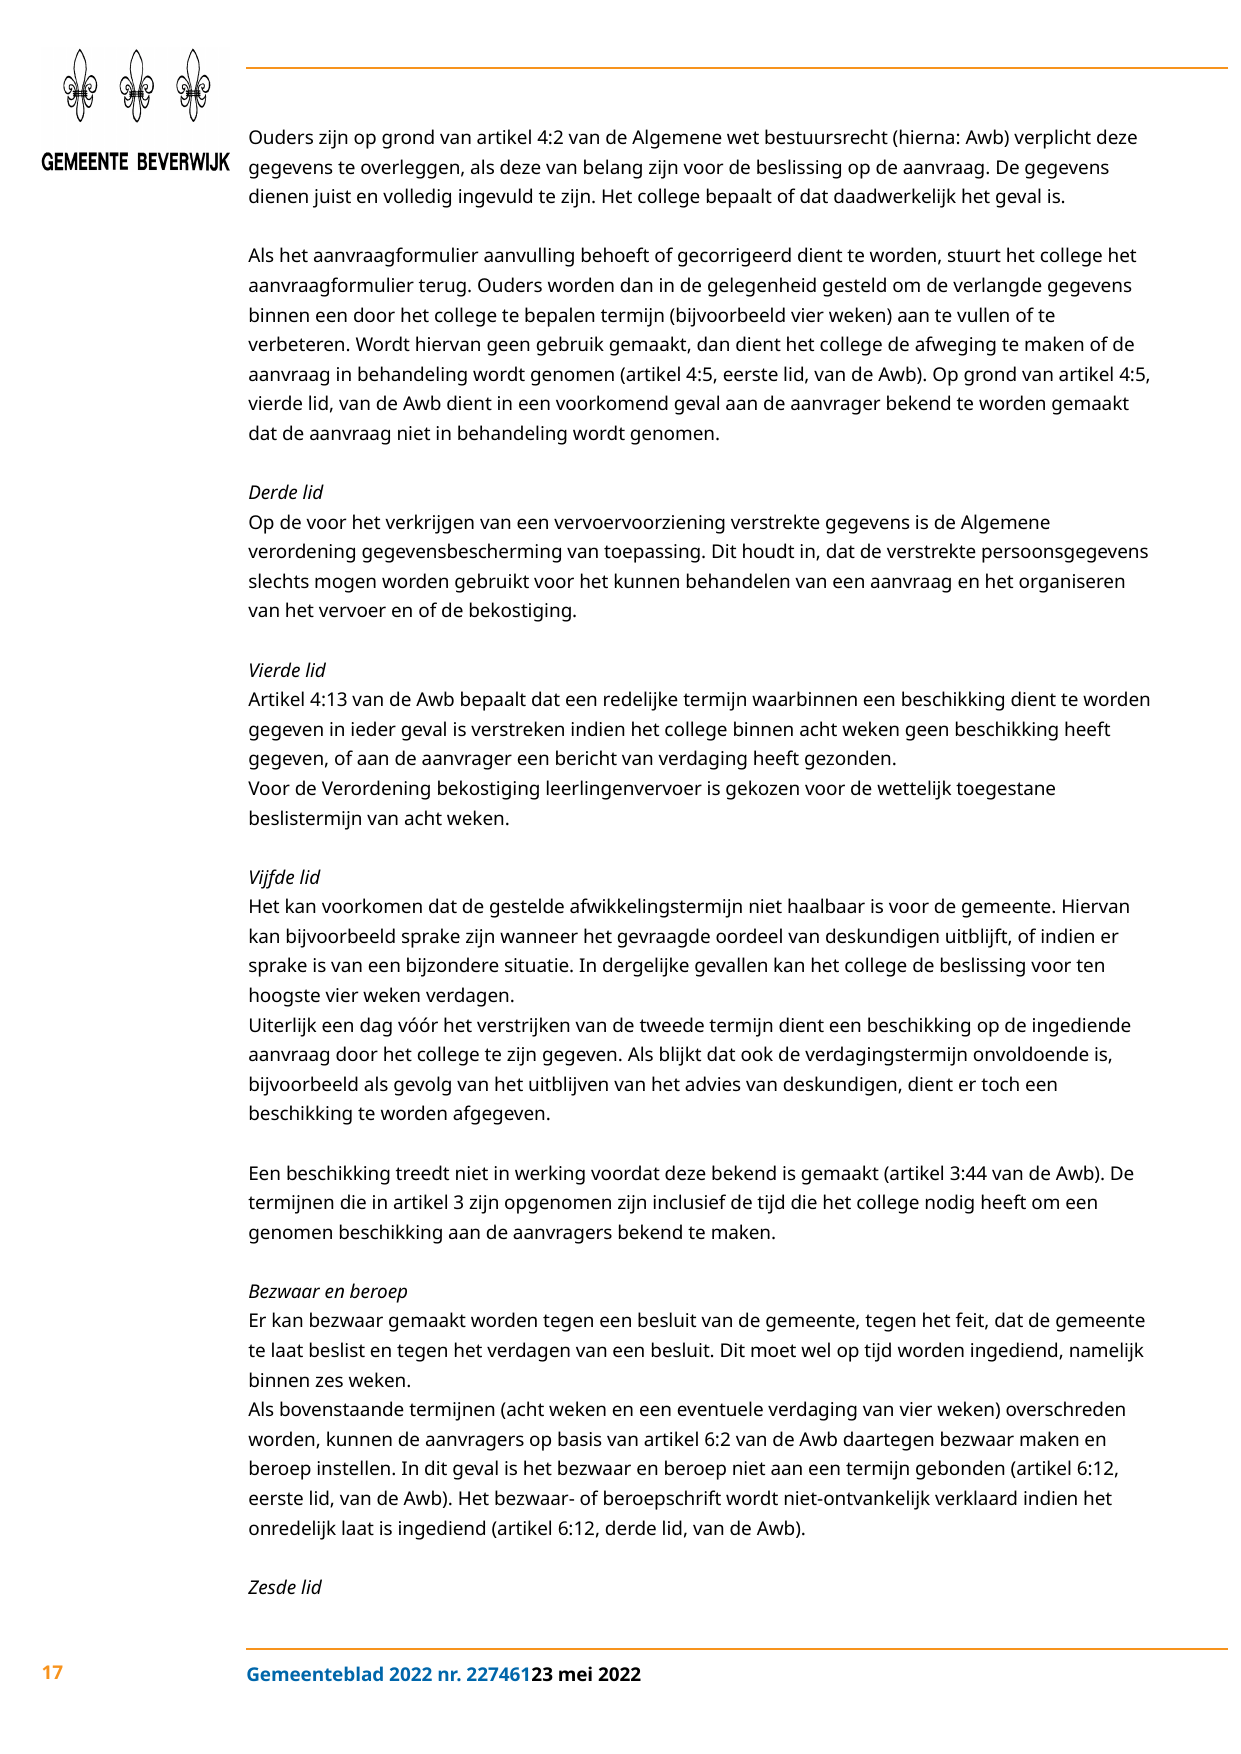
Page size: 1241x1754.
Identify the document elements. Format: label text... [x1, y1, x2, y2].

text Ouders zijn op grond van artikel 4:2 van de Algemene wet bestuursrecht (hierna: Awb) verplicht deze gegevens te overleggen, als deze van belang zijn voor de beslissing op de aanvraag. De gegevens dienen juist en volledig ingevuld te zijn. Het college bepaalt of dat daadwerkelijk het geval is. [248, 124, 1152, 209]
picture [41, 47, 231, 172]
text Voor de Verordening bekostiging leerlingenvervoer is gekozen voor de wettelijk toegestane beslistermijn van acht weken. [248, 775, 1152, 831]
text Als bovenstaande termijnen (acht weken en een eventuele verdaging van vier weken) overschreden worden, kunnen de aanvragers op basis van artikel 6:2 van de Awb daartegen bezwaar maken en beroep instellen. In dit geval is het bezwaar en beroep niet aan een termijn gebonden (artikel 6:12, eerste lid, van de Awb). Het bezwaar- of beroepschrift wordt niet-ontvankelijk verklaard indien het onredelijk laat is ingediend (artikel 6:12, derde lid, van de Awb). [248, 1396, 1152, 1541]
text Bezwaar en beroep [248, 1278, 1152, 1304]
text Een beschikking treedt niet in werking voordat deze bekend is gemaakt (artikel 3:44 van de Awb). De termijnen die in artikel 3 zijn opgenomen zijn inclusief de tijd die het college nodig heeft om een genomen beschikking aan de aanvragers bekend te maken. [248, 1160, 1152, 1245]
text Het kan voorkomen dat de gestelde afwikkelingstermijn niet haalbaar is voor de gemeente. Hiervan kan bijvoorbeeld sprake zijn wanneer het gevraagde oordeel van deskundigen uitblijft, of indien er sprake is van een bijzondere situatie. In dergelijke gevallen kan het college de beslissing voor ten hoogste vier weken verdagen. [248, 893, 1152, 1008]
text Artikel 4:13 van de Awb bepaalt dat een redelijke termijn waarbinnen een beschikking dient te worden gegeven in ieder geval is verstreken indien het college binnen acht weken geen beschikking heeft gegeven, of aan de aanvrager een bericht van verdaging heeft gezonden. [248, 686, 1152, 771]
text Vierde lid [248, 657, 1152, 683]
text Derde lid [248, 479, 1152, 505]
text Er kan bezwaar gemaakt worden tegen een besluit van de gemeente, tegen het feit, dat de gemeente te laat beslist en tegen het verdagen van een besluit. Dit moet wel op tijd worden ingediend, namelijk binnen zes weken. [248, 1308, 1152, 1393]
text Uiterlijk een dag vóór het verstrijken van de tweede termijn dient een beschikking op de ingediende aanvraag door het college te zijn gegeven. Als blijkt dat ook de verdagingstermijn onvoldoende is, bijvoorbeeld als gevolg van het uitblijven van het advies van deskundigen, dient er toch een beschikking te worden afgegeven. [248, 1012, 1152, 1126]
text Op de voor het verkrijgen van een vervoervoorziening verstrekte gegevens is de Algemene verordening gegevensbescherming van toepassing. Dit houdt in, dat de verstrekte persoonsgegevens slechts mogen worden gebruikt voor het kunnen behandelen van een aanvraag en het organiseren van het vervoer en of de bekostiging. [248, 509, 1152, 623]
text Vijfde lid [248, 864, 1152, 890]
text Als het aanvraagformulier aanvulling behoeft of gecorrigeerd dient te worden, stuurt het college het aanvraagformulier terug. Ouders worden dan in de gelegenheid gesteld om de verlangde gegevens binnen een door het college te bepalen termijn (bijvoorbeeld vier weken) aan te vullen of te verbeteren. Wordt hiervan geen gebruik gemaakt, dan dient het college de afweging te maken of de aanvraag in behandeling wordt genomen (artikel 4:5, eerste lid, van de Awb). Op grond van artikel 4:5, vierde lid, van de Awb dient in een voorkomend geval aan de aanvrager bekend te worden gemaakt dat de aanvraag niet in behandeling wordt genomen. [248, 243, 1152, 446]
text Zesde lid [248, 1574, 1152, 1600]
